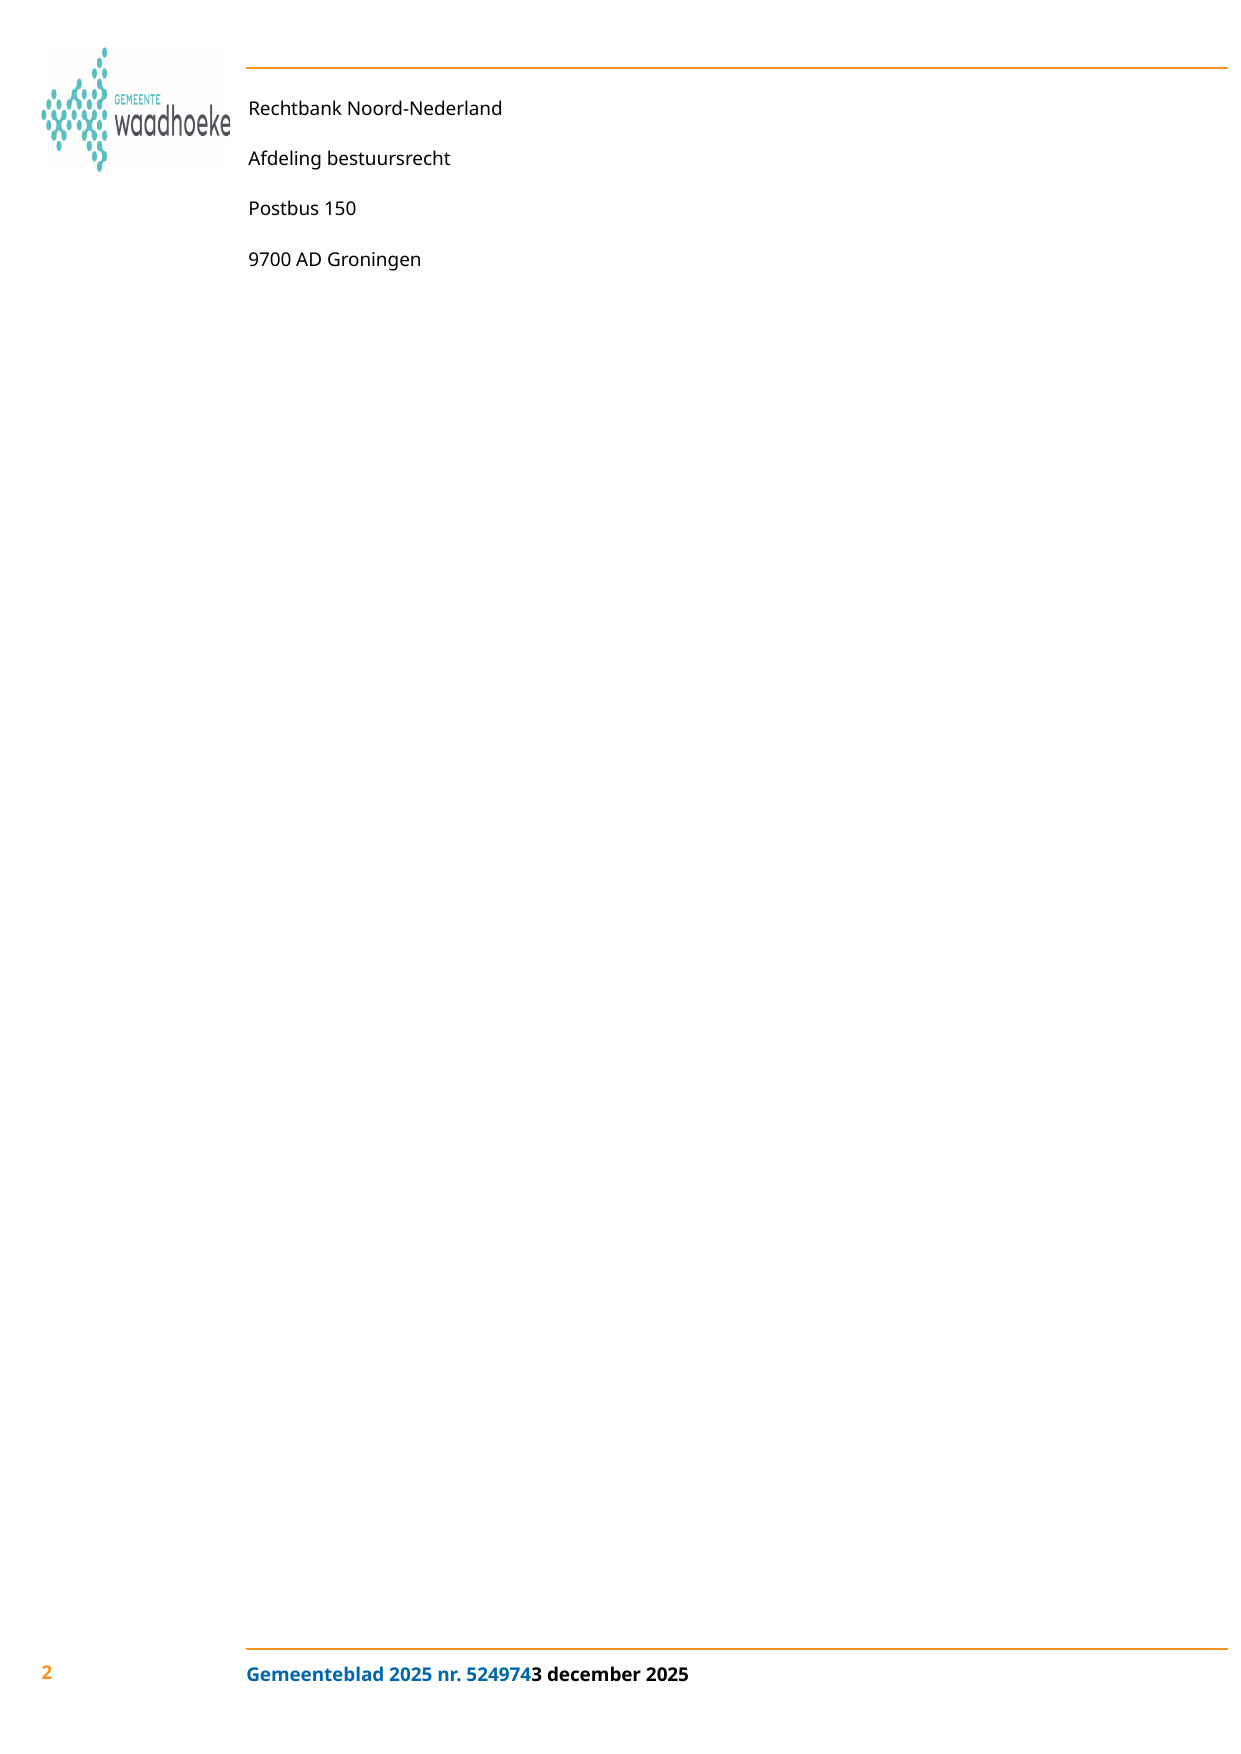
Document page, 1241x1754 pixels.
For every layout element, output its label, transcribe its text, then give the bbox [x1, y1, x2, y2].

text 9700 AD Groningen [248, 246, 1152, 272]
text Postbus 150 [248, 196, 1152, 221]
picture [41, 47, 231, 172]
text Rechtbank Noord-Nederland [248, 95, 1152, 121]
text Afdeling bestuursrecht [248, 145, 1152, 171]
